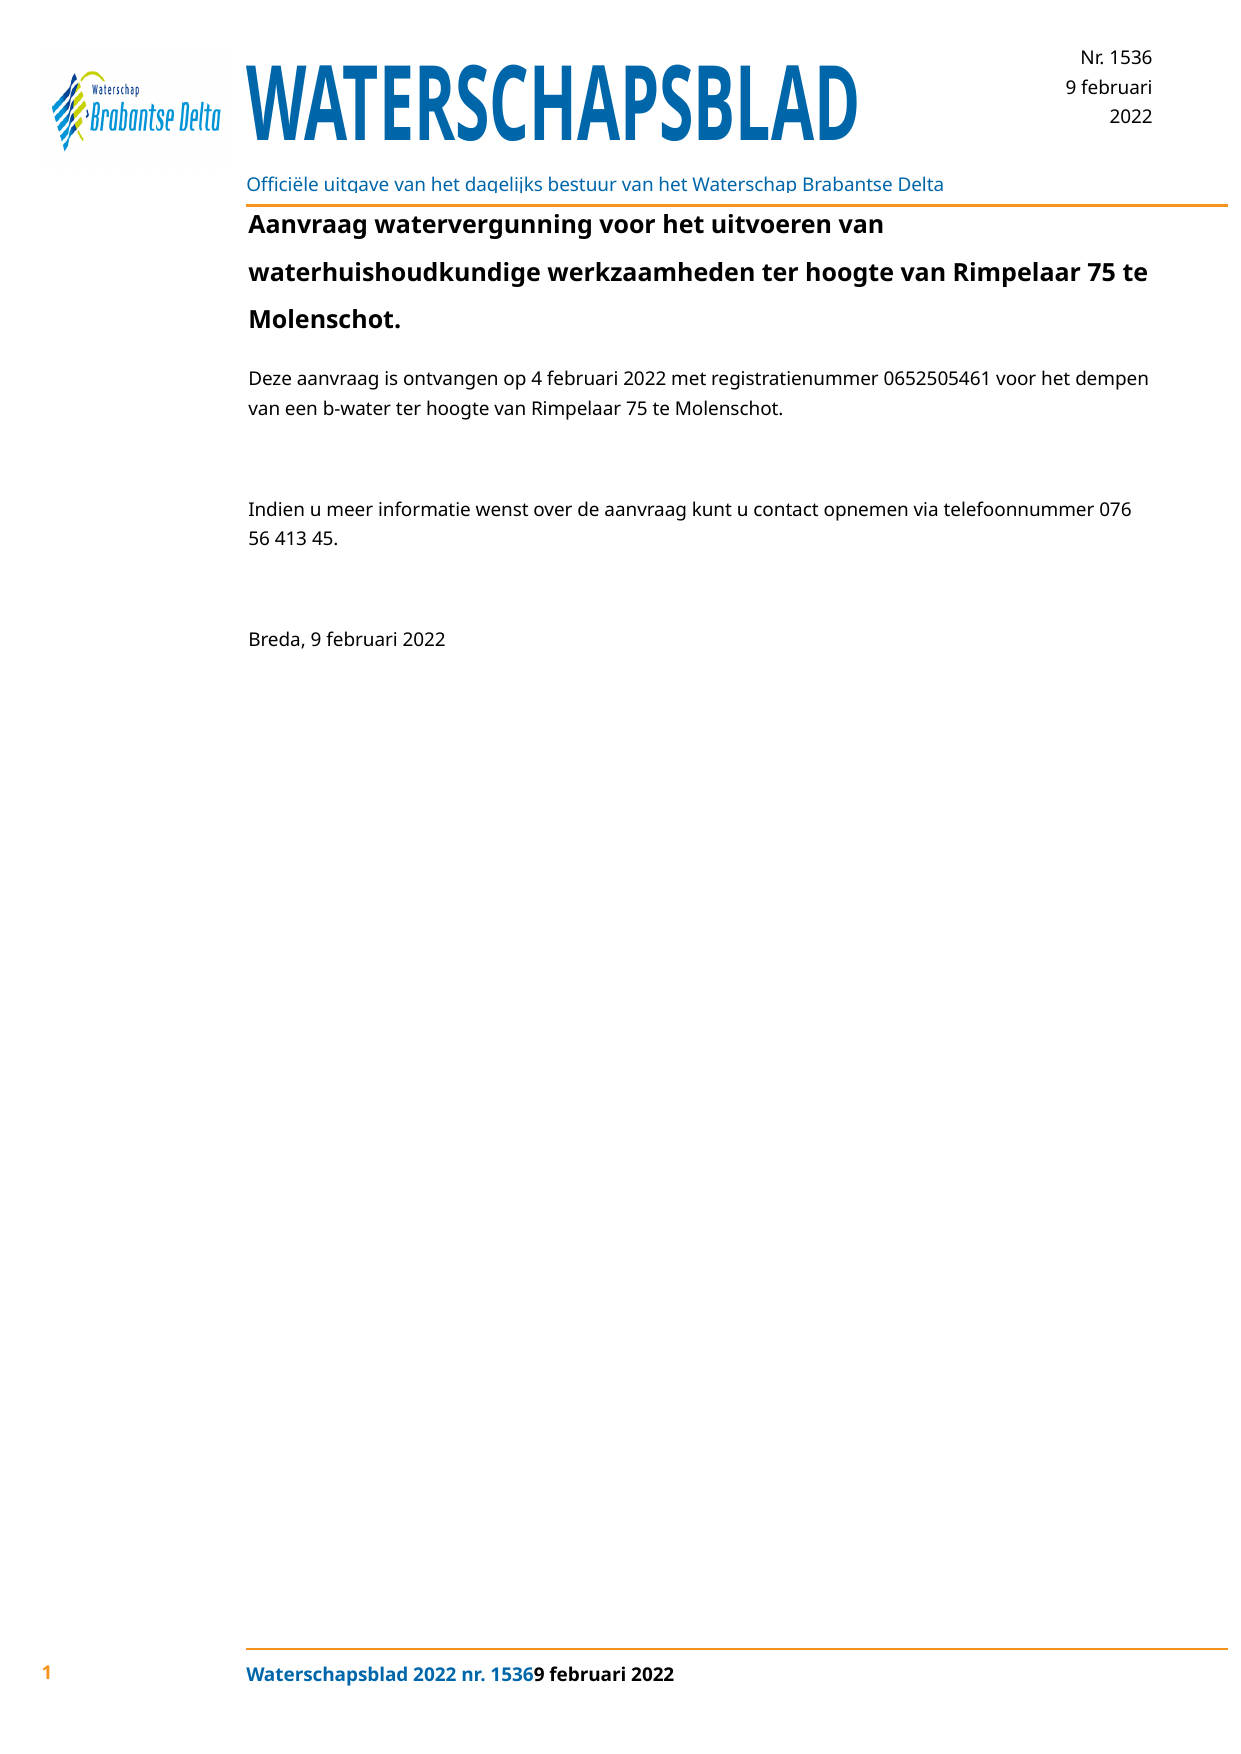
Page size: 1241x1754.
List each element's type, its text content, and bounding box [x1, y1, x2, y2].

text Deze aanvraag is ontvangen op 4 februari 2022 met registratienummer 0652505461 voor het dempen van een b-water ter hoogte van Rimpelaar 75 te Molenschot. [248, 366, 1152, 421]
text Indien u meer informatie wenst over de aanvraag kunt u contact opnemen via telefoonnummer 076 56 413 45. [248, 496, 1152, 551]
text Breda, 9 februari 2022 [248, 626, 1152, 652]
picture [41, 47, 231, 172]
text Aanvraag watervergunning voor het uitvoeren van waterhuishoudkundige werkzaamheden ter hoogte van Rimpelaar 75 te Molenschot. [248, 207, 1152, 336]
